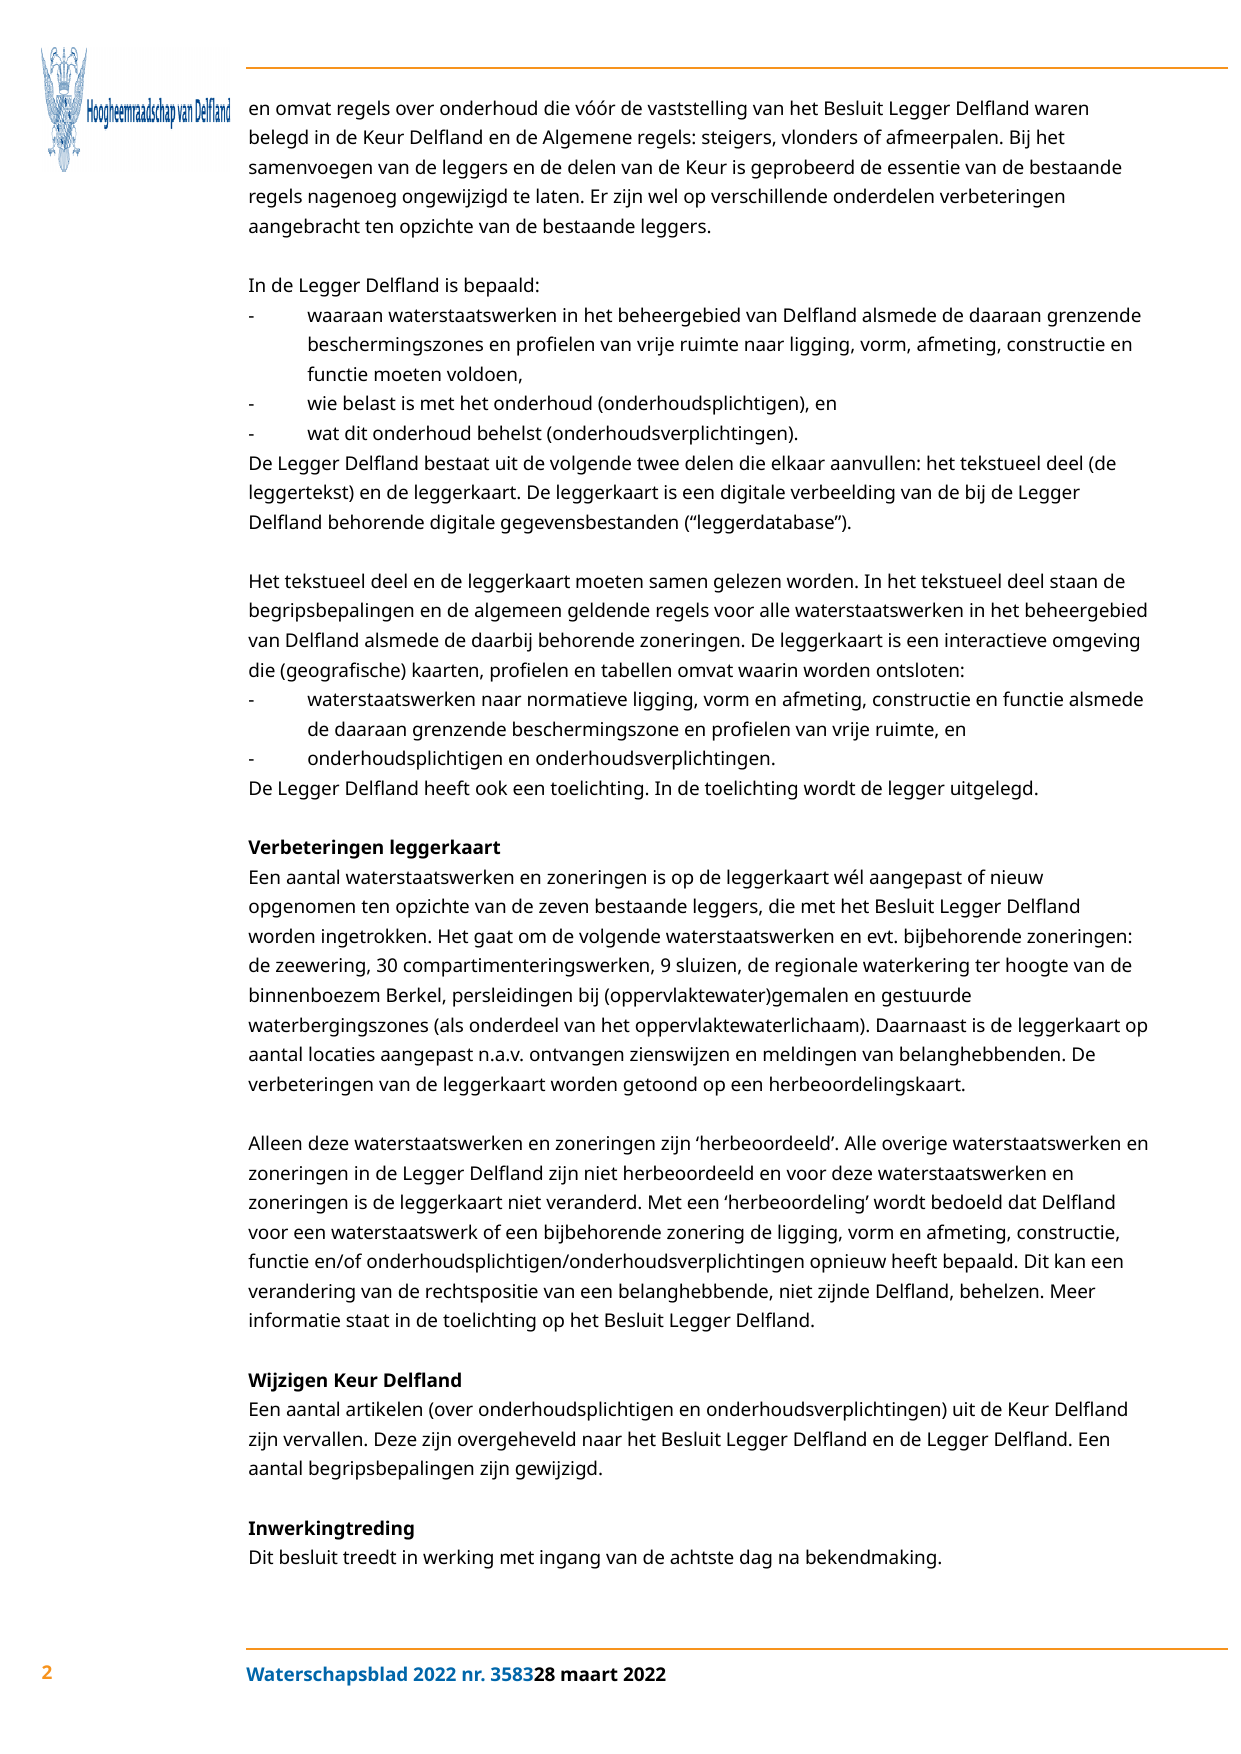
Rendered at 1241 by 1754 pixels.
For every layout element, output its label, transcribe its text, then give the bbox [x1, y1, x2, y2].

text Dit besluit treedt in werking met ingang van de achtste dag na bekendmaking. [248, 1544, 1152, 1570]
list wie belast is met het onderhoud (onderhoudsplichtigen), en [248, 391, 1152, 416]
text Een aantal waterstaatswerken en zoneringen is op de leggerkaart wél aangepast of nieuw opgenomen ten opzichte van de zeven bestaande leggers, die met het Besluit Legger Delfland worden ingetrokken. Het gaat om de volgende waterstaatswerken en evt. bijbehorende zoneringen: de zeewering, 30 compartimenteringswerken, 9 sluizen, de regionale waterkering ter hoogte van de binnenboezem Berkel, persleidingen bij (oppervlaktewater)gemalen en gestuurde waterbergingszones (als onderdeel van het oppervlaktewaterlichaam). Daarnaast is de leggerkaart op aantal locaties aangepast n.a.v. ontvangen zienswijzen en meldingen van belanghebbenden. De verbeteringen van de leggerkaart worden getoond op een herbeoordelingskaart. [248, 864, 1152, 1097]
text In de Legger Delfland is bepaald: [248, 272, 1152, 298]
list onderhoudsplichtigen en onderhoudsverplichtingen. [248, 746, 1152, 771]
text Verbeteringen leggerkaart [248, 834, 1152, 860]
text De Legger Delfland heeft ook een toelichting. In de toelichting wordt de legger uitgelegd. [248, 775, 1152, 801]
text Het tekstueel deel en de leggerkaart moeten samen gelezen worden. In het tekstueel deel staan de begripsbepalingen en de algemeen geldende regels voor alle waterstaatswerken in het beheergebied van Delfland alsmede de daarbij behorende zoneringen. De leggerkaart is een interactieve omgeving die (geografische) kaarten, profielen en tabellen omvat waarin worden ontsloten: [248, 568, 1152, 683]
picture [41, 47, 231, 172]
text Alleen deze waterstaatswerken en zoneringen zijn ‘herbeoordeeld’. Alle overige waterstaatswerken en zoneringen in de Legger Delfland zijn niet herbeoordeeld en voor deze waterstaatswerken en zoneringen is de leggerkaart niet veranderd. Met een ‘herbeoordeling’ wordt bedoeld dat Delfland voor een waterstaatswerk of een bijbehorende zonering de ligging, vorm en afmeting, constructie, functie en/of onderhoudsplichtigen/onderhoudsverplichtingen opnieuw heeft bepaald. Dit kan een verandering van de rechtspositie van een belanghebbende, niet zijnde Delfland, behelzen. Meer informatie staat in de toelichting op het Besluit Legger Delfland. [248, 1130, 1152, 1333]
text Inwerkingtreding [248, 1515, 1152, 1541]
list waaraan waterstaatswerken in het beheergebied van Delfland alsmede de daaraan grenzende beschermingszones en profielen van vrije ruimte naar ligging, vorm, afmeting, constructie en functie moeten voldoen, [248, 302, 1152, 387]
text Wijzigen Keur Delfland [248, 1367, 1152, 1393]
text De Legger Delfland bestaat uit de volgende twee delen die elkaar aanvullen: het tekstueel deel (de leggertekst) en de leggerkaart. De leggerkaart is een digitale verbeelding van de bij de Legger Delfland behorende digitale gegevensbestanden (“leggerdatabase”). [248, 450, 1152, 535]
text Een aantal artikelen (over onderhoudsplichtigen en onderhoudsverplichtingen) uit de Keur Delfland zijn vervallen. Deze zijn overgeheveld naar het Besluit Legger Delfland en de Legger Delfland. Een aantal begripsbepalingen zijn gewijzigd. [248, 1396, 1152, 1481]
text en omvat regels over onderhoud die vóór de vaststelling van het Besluit Legger Delfland waren belegd in de Keur Delfland en de Algemene regels: steigers, vlonders of afmeerpalen. Bij het samenvoegen van de leggers en de delen van de Keur is geprobeerd de essentie van de bestaande regels nagenoeg ongewijzigd te laten. Er zijn wel op verschillende onderdelen verbeteringen aangebracht ten opzichte van de bestaande leggers. [248, 95, 1152, 239]
list wat dit onderhoud behelst (onderhoudsverplichtingen). [248, 420, 1152, 446]
list waterstaatswerken naar normatieve ligging, vorm en afmeting, constructie en functie alsmede de daaraan grenzende beschermingszone en profielen van vrije ruimte, en [248, 686, 1152, 742]
